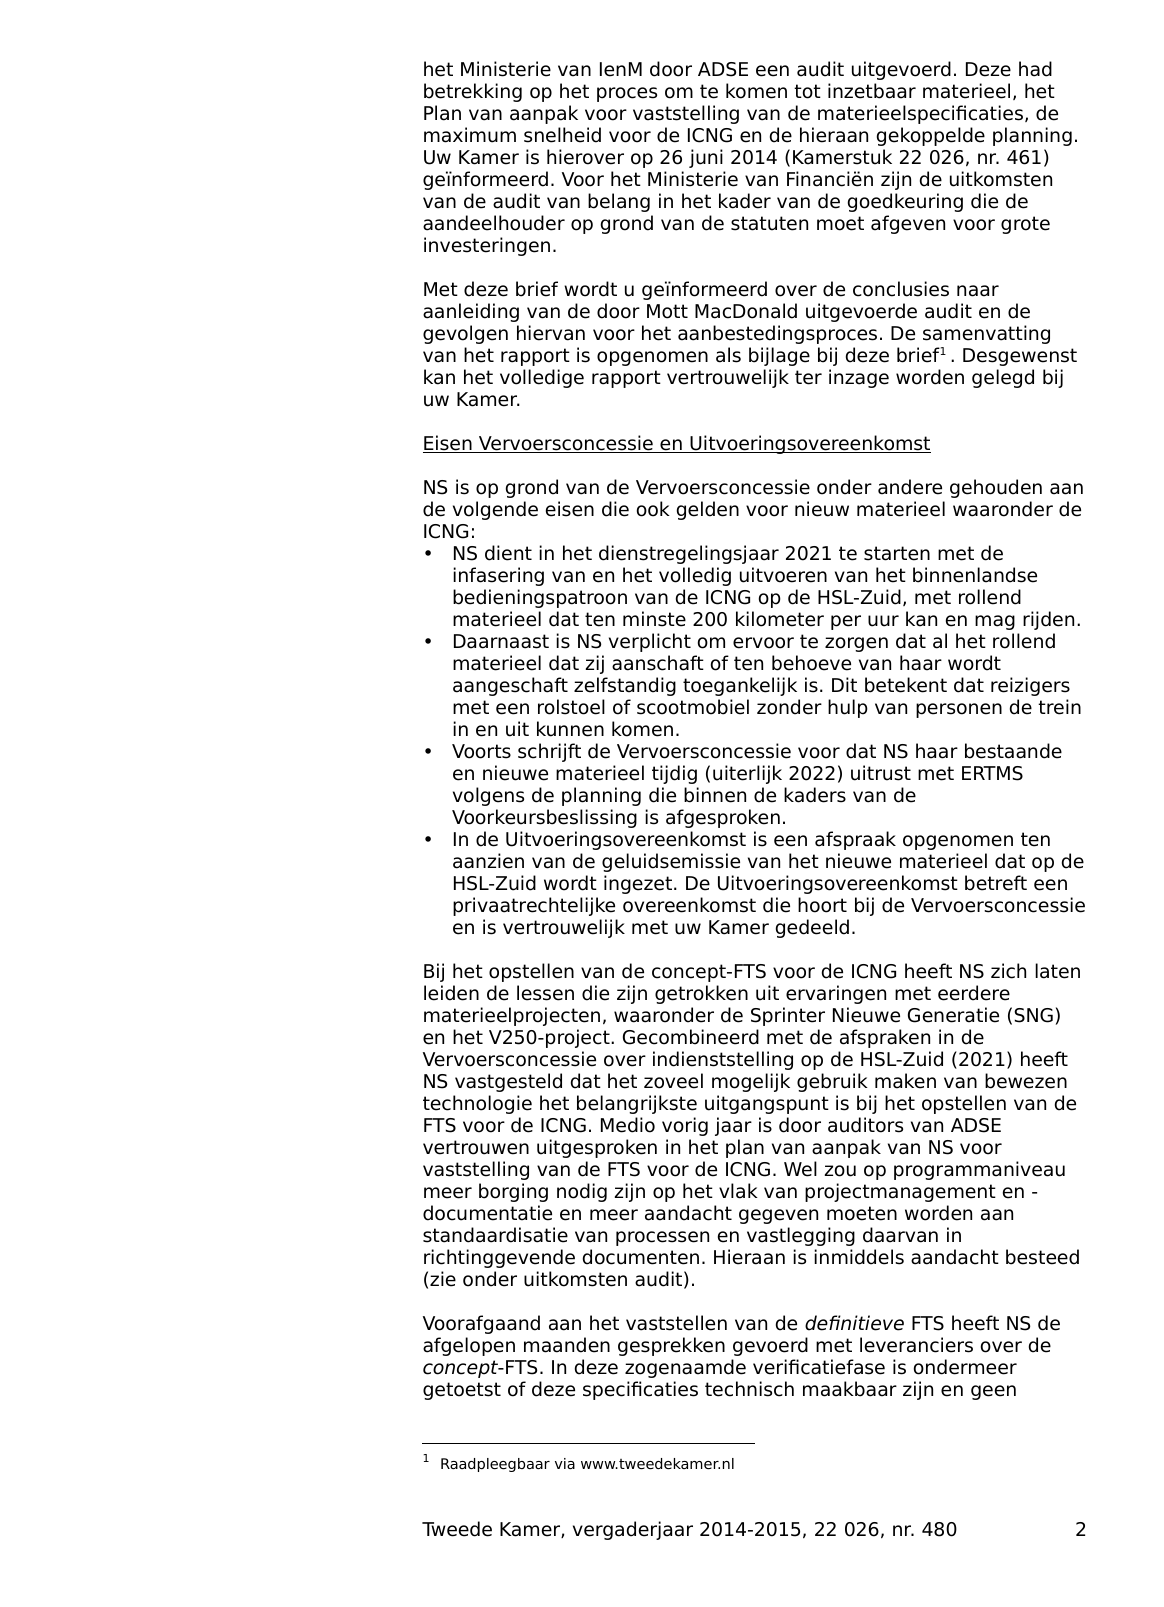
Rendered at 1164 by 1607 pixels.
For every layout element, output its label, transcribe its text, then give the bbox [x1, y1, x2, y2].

text • NS dient in het dienstregelingsjaar 2021 te starten met de infasering van en het volledig uitvoeren van het binnenlandse bedieningspatroon van de ICNG op de HSL-Zuid, met rollend materieel dat ten minste 200 kilometer per uur kan en mag rijden. [422, 543, 1087, 631]
text Voorafgaand aan het vaststellen van de definitieve FTS heeft NS de afgelopen maanden gesprekken gevoerd met leveranciers over de concept-FTS. In deze zogenaamde verificatiefase is ondermeer getoetst of deze specificaties technisch maakbaar zijn en geen [422, 1313, 1087, 1401]
text Met deze brief wordt u geïnformeerd over de conclusies naar aanleiding van de door Mott MacDonald uitgevoerde audit en de gevolgen hiervan voor het aanbestedingsproces. De samenvatting van het rapport is opgenomen als bijlage bij deze brief. Desgewenst kan het volledige rapport vertrouwelijk ter inzage worden gelegd bij uw Kamer. [422, 279, 1087, 411]
text • Voorts schrijft de Vervoersconcessie voor dat NS haar bestaande en nieuwe materieel tijdig (uiterlijk 2022) uitrust met ERTMS volgens de planning die binnen de kaders van de Voorkeursbeslissing is afgesproken. [422, 741, 1087, 829]
subtitle Eisen Vervoersconcessie en Uitvoeringsovereenkomst [422, 433, 1087, 455]
text • In de Uitvoeringsovereenkomst is een afspraak opgenomen ten aanzien van de geluidsemissie van het nieuwe materieel dat op de HSL-Zuid wordt ingezet. De Uitvoeringsovereenkomst betreft een privaatrechtelijke overeenkomst die hoort bij de Vervoersconcessie en is vertrouwelijk met uw Kamer gedeeld. [422, 829, 1087, 939]
text • Daarnaast is NS verplicht om ervoor te zorgen dat al het rollend materieel dat zij aanschaft of ten behoeve van haar wordt aangeschaft zelfstandig toegankelijk is. Dit betekent dat reizigers met een rolstoel of scootmobiel zonder hulp van personen de trein in en uit kunnen komen. [422, 631, 1087, 741]
text het Ministerie van IenM door ADSE een audit uitgevoerd. Deze had betrekking op het proces om te komen tot inzetbaar materieel, het Plan van aanpak voor vaststelling van de materieelspecificaties, de maximum snelheid voor de ICNG en de hieraan gekoppelde planning. Uw Kamer is hierover op 26 juni 2014 (Kamerstuk 22 026, nr. 461) geïnformeerd. Voor het Ministerie van Financiën zijn de uitkomsten van de audit van belang in het kader van de goedkeuring die de aandeelhouder op grond van de statuten moet afgeven voor grote investeringen. [422, 59, 1087, 257]
text Bij het opstellen van de concept-FTS voor de ICNG heeft NS zich laten leiden de lessen die zijn getrokken uit ervaringen met eerdere materieelprojecten, waaronder de Sprinter Nieuwe Generatie (SNG) en het V250-project. Gecombineerd met de afspraken in de Vervoersconcessie over indienststelling op de HSL-Zuid (2021) heeft NS vastgesteld dat het zoveel mogelijk gebruik maken van bewezen technologie het belangrijkste uitgangspunt is bij het opstellen van de FTS voor de ICNG. Medio vorig jaar is door auditors van ADSE vertrouwen uitgesproken in het plan van aanpak van NS voor vaststelling van de FTS voor de ICNG. Wel zou op programmaniveau meer borging nodig zijn op het vlak van projectmanagement en -documentatie en meer aandacht gegeven moeten worden aan standaardisatie van processen en vastlegging daarvan in richtinggevende documenten. Hieraan is inmiddels aandacht besteed (zie onder uitkomsten audit). [422, 961, 1087, 1291]
text NS is op grond van de Vervoersconcessie onder andere gehouden aan de volgende eisen die ook gelden voor nieuw materieel waaronder de ICNG: [422, 477, 1087, 543]
text Raadpleegbaar via www.tweedekamer.nl [422, 1452, 1087, 1474]
